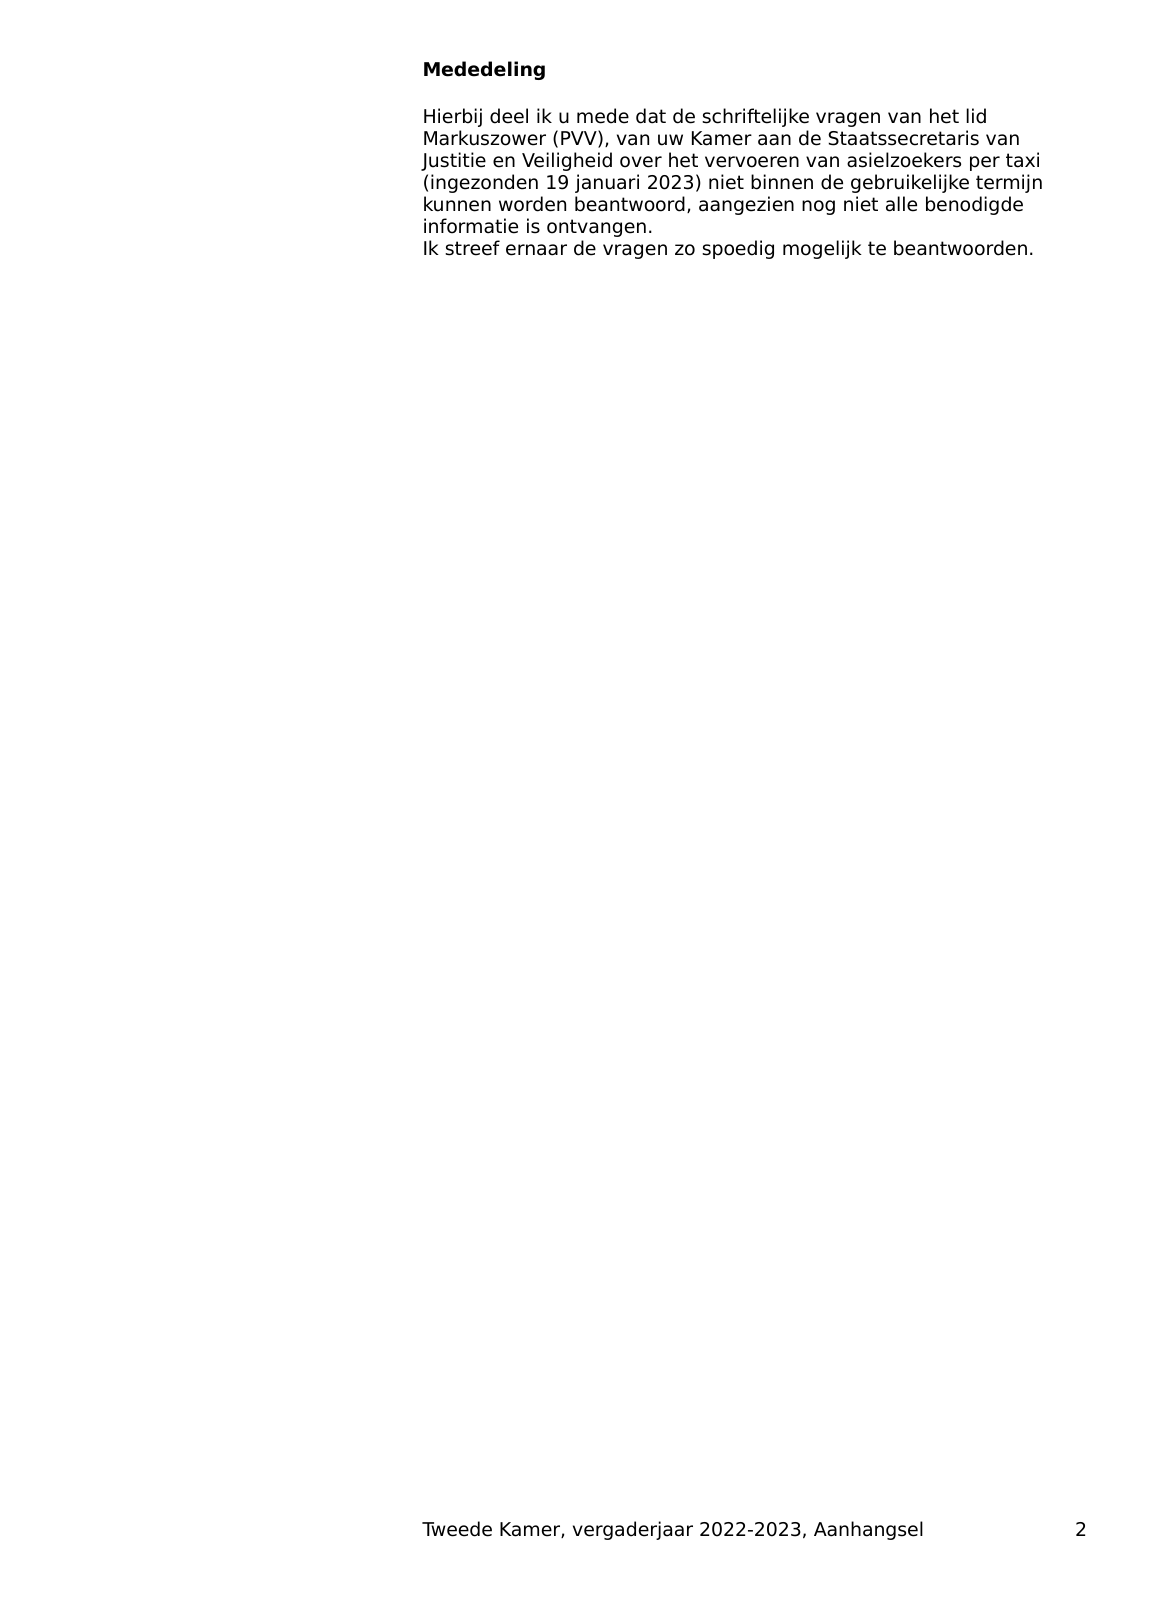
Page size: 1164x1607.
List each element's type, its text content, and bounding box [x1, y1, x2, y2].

text Ik streef ernaar de vragen zo spoedig mogelijk te beantwoorden. [422, 238, 1087, 260]
text Hierbij deel ik u mede dat de schriftelijke vragen van het lid Markuszower (PVV), van uw Kamer aan de Staatssecretaris van Justitie en Veiligheid over het vervoeren van asielzoekers per taxi (ingezonden 19 januari 2023) niet binnen de gebruikelijke termijn kunnen worden beantwoord, aangezien nog niet alle benodigde informatie is ontvangen. [422, 106, 1087, 238]
subtitle Mededeling [422, 59, 1087, 81]
